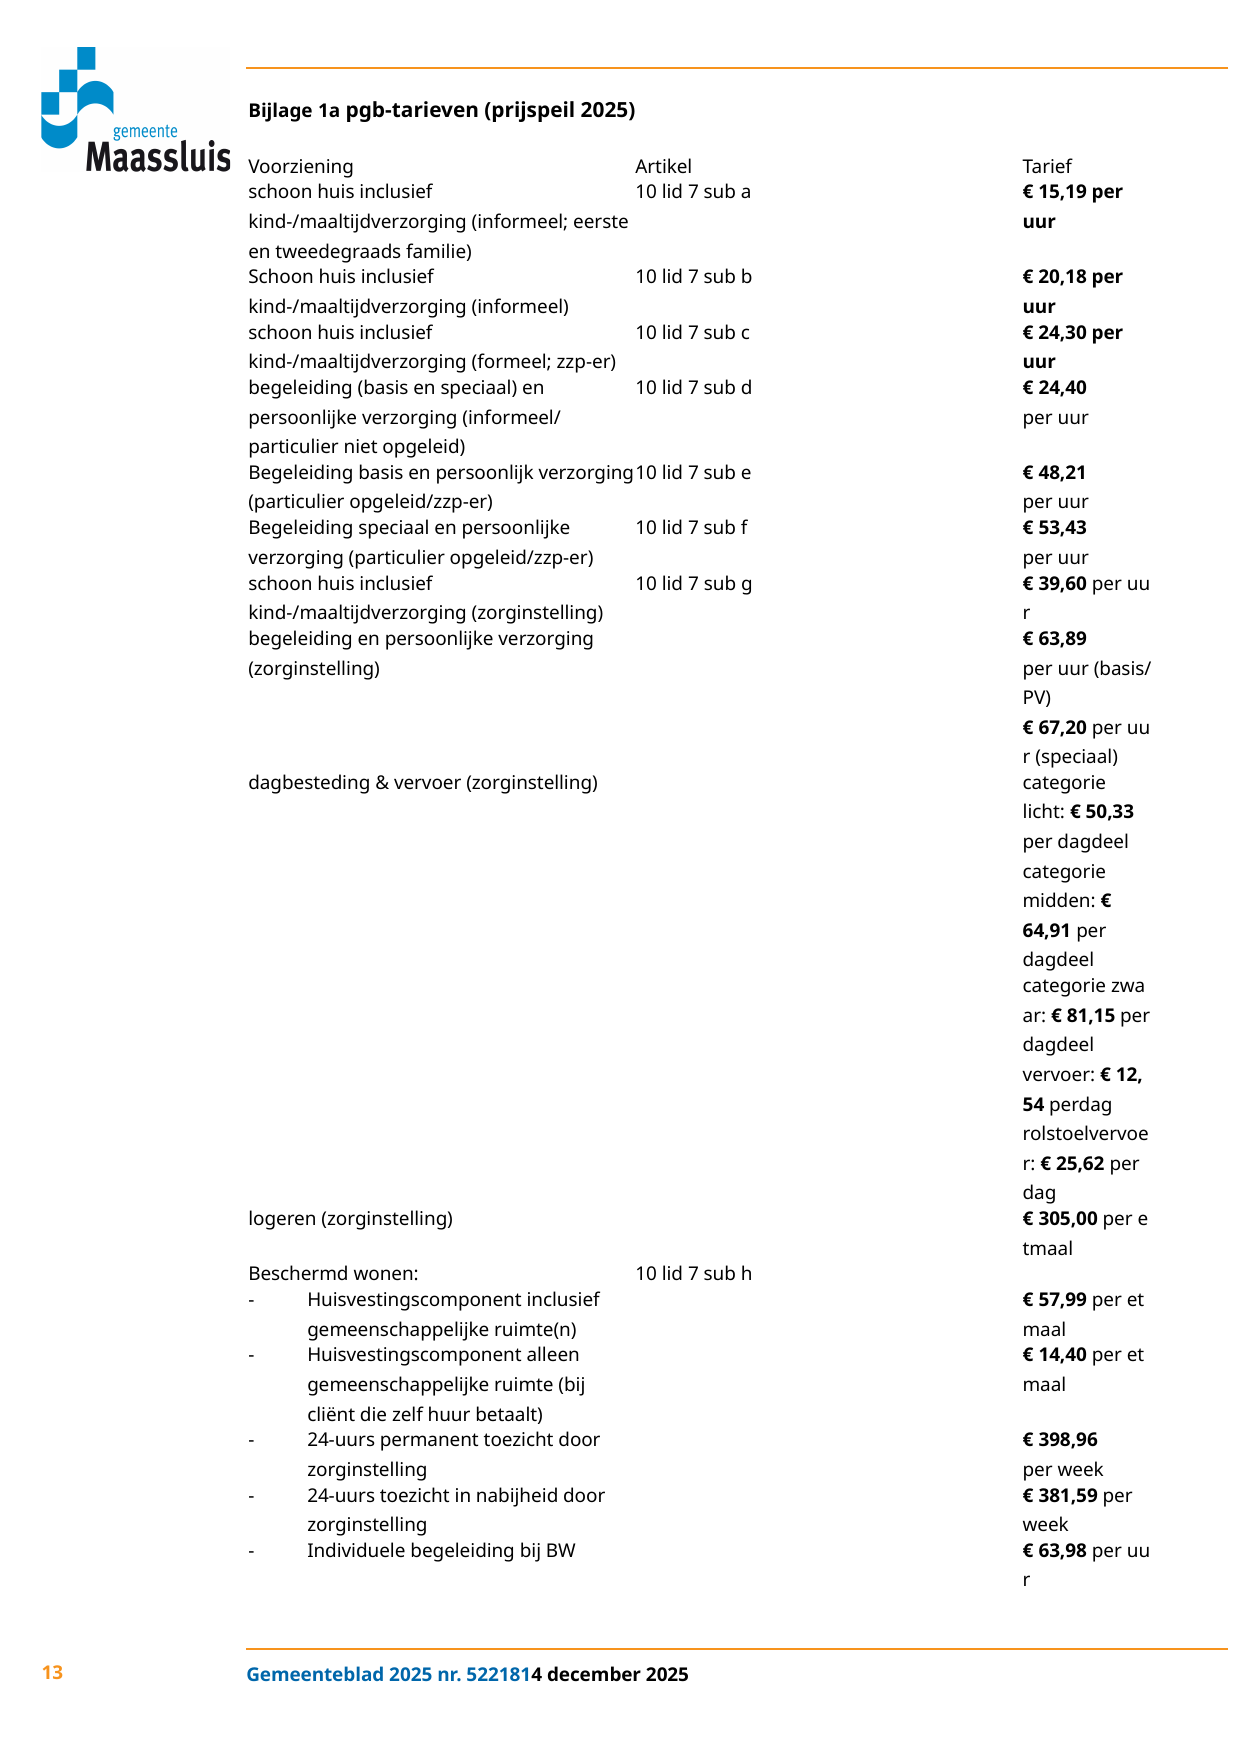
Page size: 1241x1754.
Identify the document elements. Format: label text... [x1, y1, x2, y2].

table_cell 10 lid 7 sub h [635, 1261, 1022, 1286]
table_cell [635, 1286, 1022, 1342]
table_header Tarief [1023, 153, 1152, 179]
table_cell 10 lid 7 sub c [635, 319, 1022, 374]
table_cell € 24,30 per uur [1023, 319, 1152, 374]
table_cell schoon huis inclusief kind-/maaltijdverzorging (zorginstelling) [248, 570, 635, 625]
table_cell categorie licht: € 50,33 per dagdeel categorie midden: € 64,91 per dagdeel [1023, 769, 1152, 972]
table_cell € 15,19 per uur [1023, 179, 1152, 264]
table_cell € 381,59 per week [1023, 1482, 1152, 1537]
table_cell Begeleiding speciaal en persoonlijke verzorging (particulier opgeleid/zzp-er) [248, 515, 635, 570]
table_cell schoon huis inclusief kind-/maaltijdverzorging (informeel; eerste en tweedegraads familie) [248, 179, 635, 264]
table_cell [635, 1342, 1022, 1426]
table_cell € 63,98 per uur [1023, 1537, 1152, 1592]
table_cell categorie zwaar: € 81,15 per dagdeel vervoer: € 12,54 perdag rolstoelvervoer: € 25,62 per dag [1023, 973, 1152, 1205]
table_cell € 48,21 per uur [1023, 459, 1152, 514]
table_cell € 57,99 per etmaal [1023, 1286, 1152, 1342]
table_cell € 24,40 per uur [1023, 374, 1152, 459]
table_cell 24-uurs permanent toezicht door zorginstelling [248, 1426, 635, 1482]
table_cell Beschermd wonen: [248, 1261, 635, 1286]
table_cell Begeleiding basis en persoonlijk verzorging (particulier opgeleid/zzp-er) [248, 459, 635, 514]
table_cell 10 lid 7 sub b [635, 264, 1022, 319]
table_cell 24-uurs toezicht in nabijheid door zorginstelling [248, 1482, 635, 1537]
table_cell logeren (zorginstelling) [248, 1205, 635, 1261]
table_cell € 14,40 per etmaal [1023, 1342, 1152, 1426]
table_cell begeleiding (basis en speciaal) en persoonlijke verzorging (informeel/ particulier niet opgeleid) [248, 374, 635, 459]
table_cell 10 lid 7 sub d [635, 374, 1022, 459]
table_cell schoon huis inclusief kind-/maaltijdverzorging (formeel; zzp-er) [248, 319, 635, 374]
table_cell € 63,89 per uur (basis/PV) € 67,20 per uur (speciaal) [1023, 625, 1152, 769]
table_cell Individuele begeleiding bij BW [248, 1537, 635, 1592]
table_cell [635, 1426, 1022, 1482]
table_cell € 39,60 per uur [1023, 570, 1152, 625]
table_cell Schoon huis inclusief kind-/maaltijdverzorging (informeel) [248, 264, 635, 319]
table_cell [635, 973, 1022, 1261]
table_cell [635, 1537, 1022, 1592]
table_cell [1023, 1261, 1152, 1286]
table_header Artikel [635, 153, 1022, 179]
table_cell dagbesteding & vervoer (zorginstelling) [248, 769, 635, 972]
table_cell Huisvestingscomponent inclusief gemeenschappelijke ruimte(n) [248, 1286, 635, 1342]
table_cell 10 lid 7 sub a [635, 179, 1022, 264]
table_cell [635, 1482, 1022, 1537]
table_cell Huisvestingscomponent alleen gemeenschappelijke ruimte (bij cliënt die zelf huur betaalt) [248, 1342, 635, 1426]
table_cell € 398,96 per week [1023, 1426, 1152, 1482]
table_cell € 20,18 per uur [1023, 264, 1152, 319]
table_cell begeleiding en persoonlijke verzorging (zorginstelling) [248, 625, 635, 769]
text Bijlage 1a pgb-tarieven (prijspeil 2025) [248, 95, 1152, 123]
picture [41, 47, 77, 92]
table_cell 10 lid 7 sub f [635, 515, 1022, 570]
table_cell 10 lid 7 sub e [635, 459, 1022, 514]
picture [41, 47, 231, 172]
table_cell € 305,00 per etmaal [1023, 1205, 1152, 1261]
table_header Voorziening [248, 153, 635, 179]
table_cell € 53,43 per uur [1023, 515, 1152, 570]
table_cell 10 lid 7 sub g [635, 570, 1022, 972]
table_cell [248, 973, 635, 1205]
